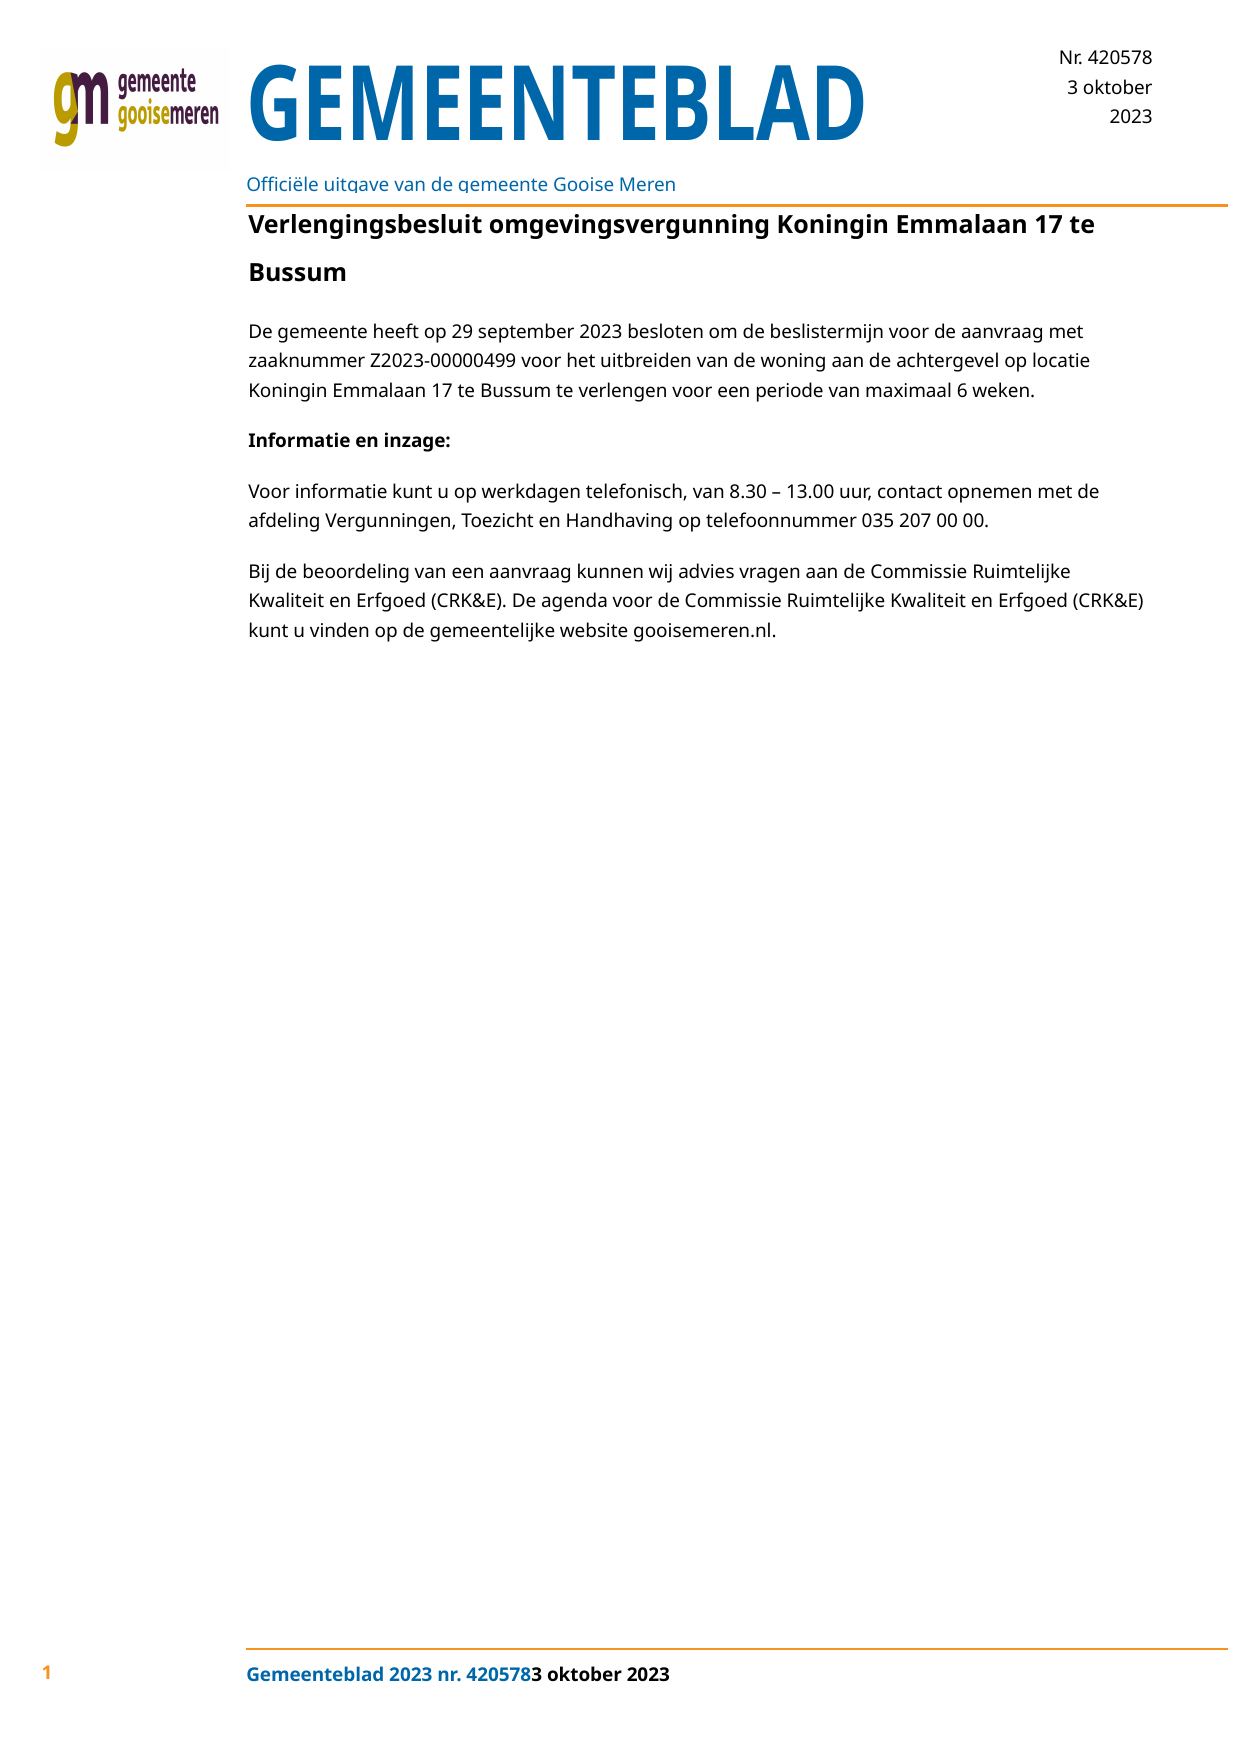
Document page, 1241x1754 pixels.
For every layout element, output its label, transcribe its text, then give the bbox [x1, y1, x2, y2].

text Verlengingsbesluit omgevingsvergunning Koningin Emmalaan 17 te Bussum [248, 207, 1152, 288]
text Informatie en inzage: [248, 427, 1152, 453]
picture [41, 47, 231, 172]
text De gemeente heeft op 29 september 2023 besloten om de beslistermijn voor de aanvraag met zaaknummer Z2023-00000499 voor het uitbreiden van de woning aan de achtergevel op locatie Koningin Emmalaan 17 te Bussum te verlengen voor een periode van maximaal 6 weken. [248, 318, 1152, 403]
text Bij de beoordeling van een aanvraag kunnen wij advies vragen aan de Commissie Ruimtelijke Kwaliteit en Erfgoed (CRK&E). De agenda voor de Commissie Ruimtelijke Kwaliteit en Erfgoed (CRK&E) kunt u vinden op de gemeentelijke website gooisemeren.nl. [248, 558, 1152, 643]
text Voor informatie kunt u op werkdagen telefonisch, van 8.30 – 13.00 uur, contact opnemen met de afdeling Vergunningen, Toezicht en Handhaving op telefoonnummer 035 207 00 00. [248, 478, 1152, 533]
